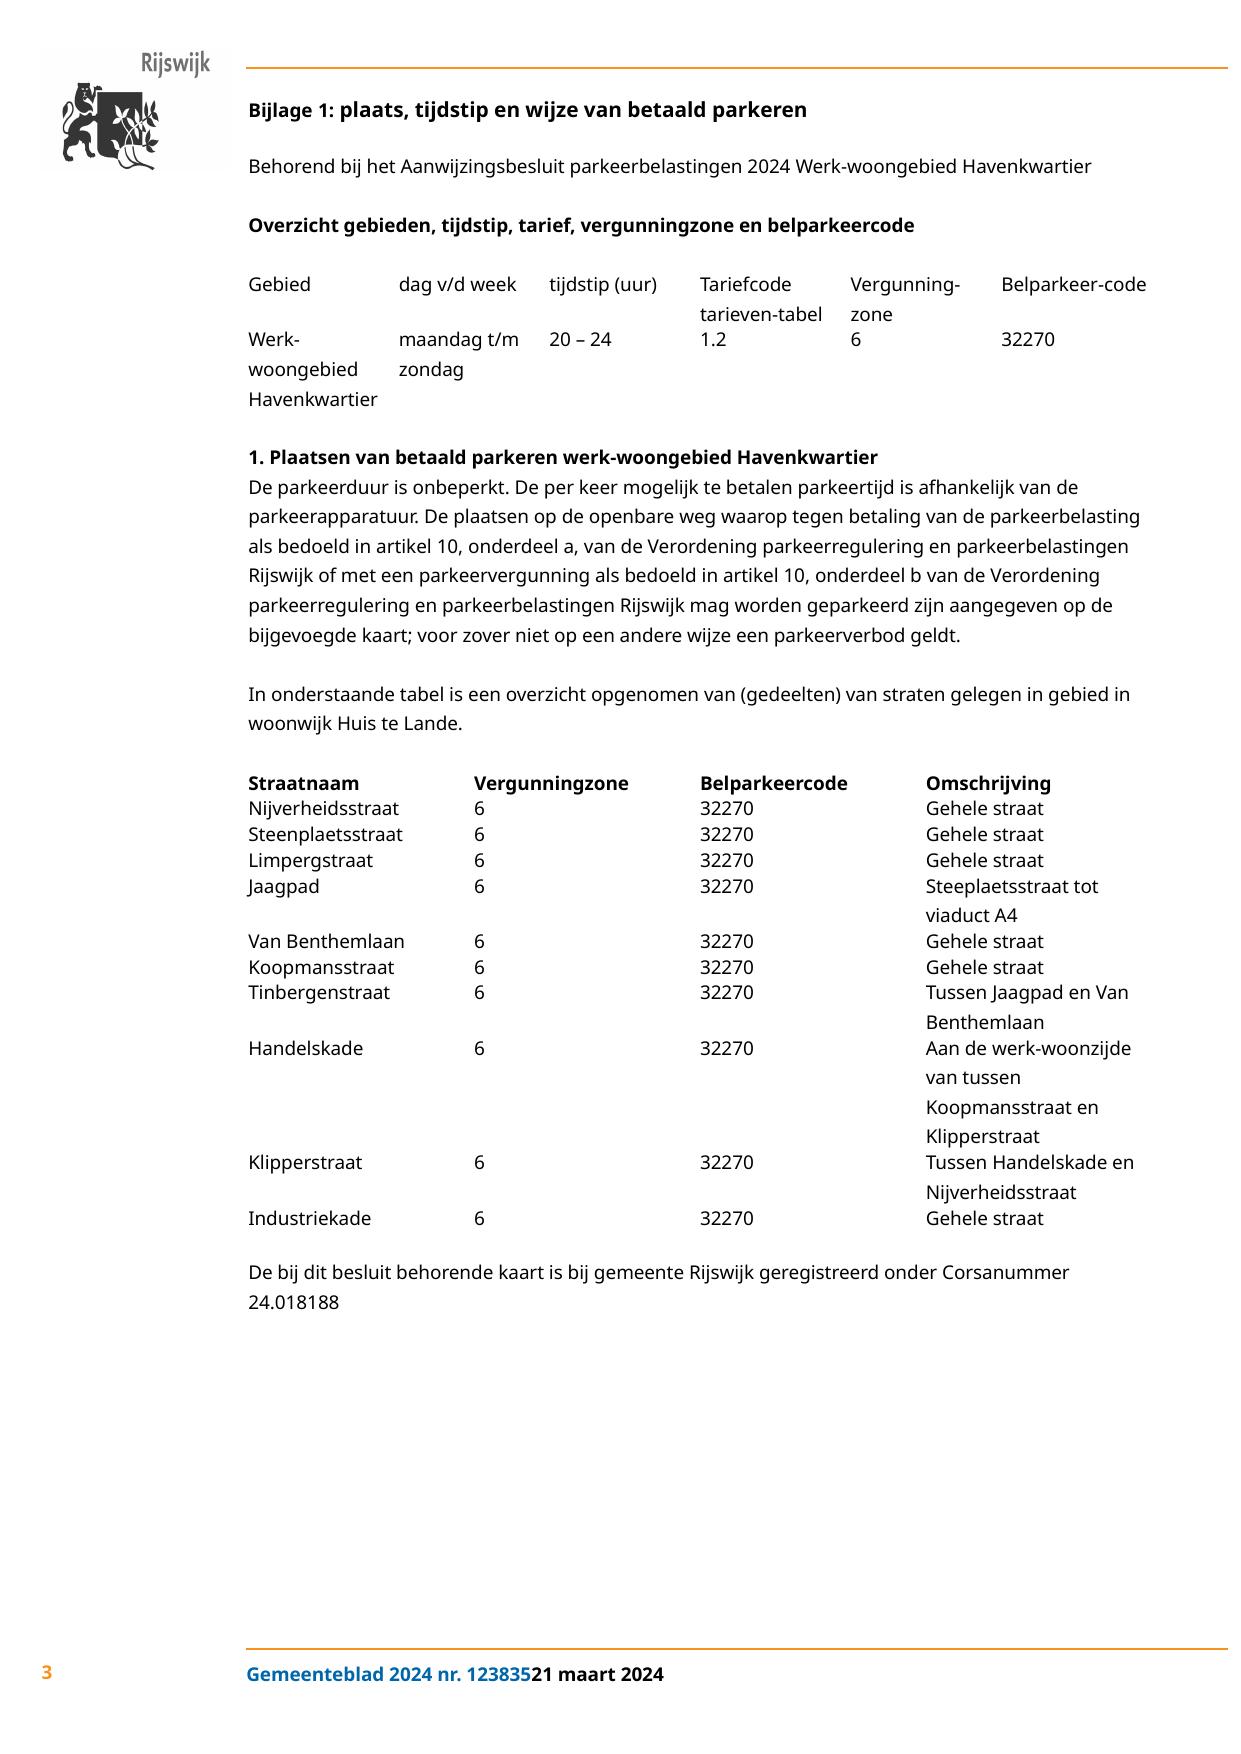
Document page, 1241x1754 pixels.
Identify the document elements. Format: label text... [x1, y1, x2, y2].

table_header Gebied [248, 271, 398, 327]
table_cell Gehele straat [926, 1205, 1152, 1230]
table_cell 32270 [700, 821, 926, 847]
table_cell Gehele straat [926, 821, 1152, 847]
table_cell maandag t/m zondag [399, 327, 549, 412]
text Behorend bij het Aanwijzingsbesluit parkeerbelastingen 2024 Werk-woongebied Havenkwartier [248, 153, 1152, 179]
table_cell 6 [474, 980, 700, 1035]
table_cell Werk-woongebied Havenkwartier [248, 327, 398, 412]
table_cell 32270 [700, 796, 926, 821]
table_cell 32270 [700, 1205, 926, 1230]
table_cell Steeplaetsstraat tot viaduct A4 [926, 873, 1152, 928]
text In onderstaande tabel is een overzicht opgenomen van (gedeelten) van straten gelegen in gebied in woonwijk Huis te Lande. [248, 681, 1152, 736]
table_header Straatnaam [248, 770, 474, 796]
table_cell Gehele straat [926, 796, 1152, 821]
table_cell Klipperstraat [248, 1149, 474, 1205]
text 1. Plaatsen van betaald parkeren werk-woongebied Havenkwartier [248, 444, 1152, 470]
table_header Vergunningzone [474, 770, 700, 796]
text De bij dit besluit behorende kaart is bij gemeente Rijswijk geregistreerd onder Corsanummer 24.018188 [248, 1259, 1152, 1315]
table_cell 6 [474, 796, 700, 821]
table_cell 32270 [700, 873, 926, 928]
table_cell 32270 [700, 980, 926, 1035]
table_cell 6 [474, 847, 700, 873]
table_cell 32270 [700, 928, 926, 954]
text Bijlage 1: plaats, tijdstip en wijze van betaald parkeren [248, 95, 1152, 123]
table_cell Tussen Jaagpad en Van Benthemlaan [926, 980, 1152, 1035]
text Overzicht gebieden, tijdstip, tarief, vergunningzone en belparkeercode [248, 212, 1152, 238]
table_header Omschrijving [926, 770, 1152, 796]
table_cell Steenplaetsstraat [248, 821, 474, 847]
table_cell Van Benthemlaan [248, 928, 474, 954]
table_cell 32270 [700, 1149, 926, 1205]
table_cell 20 – 24 [549, 327, 700, 412]
table_header tijdstip (uur) [549, 271, 700, 327]
table_header Belparkeercode [700, 770, 926, 796]
table_cell Industriekade [248, 1205, 474, 1230]
table_cell Tussen Handelskade en Nijverheidsstraat [926, 1149, 1152, 1205]
table_cell 6 [474, 1035, 700, 1149]
table_header Vergunning-zone [850, 271, 1001, 327]
table_cell Gehele straat [926, 847, 1152, 873]
table_cell Handelskade [248, 1035, 474, 1149]
table_cell 6 [474, 1205, 700, 1230]
table_header Belparkeer-code [1001, 271, 1152, 327]
table_cell Gehele straat [926, 928, 1152, 954]
table_cell 6 [474, 1149, 700, 1205]
table_cell 6 [474, 873, 700, 928]
table_cell [474, 1230, 700, 1256]
table_cell Jaagpad [248, 873, 474, 928]
table_cell [700, 1230, 926, 1256]
table_cell Koopmansstraat [248, 954, 474, 979]
table_cell Gehele straat [926, 954, 1152, 979]
table_cell 32270 [700, 954, 926, 979]
table_cell 32270 [700, 847, 926, 873]
table_cell 1.2 [700, 327, 850, 412]
table_cell 6 [850, 327, 1001, 412]
table_header Tariefcode tarieven-tabel [700, 271, 850, 327]
table_cell 32270 [1001, 327, 1152, 412]
table_cell Nijverheidsstraat [248, 796, 474, 821]
table_cell [248, 1230, 474, 1256]
text De parkeerduur is onbeperkt. De per keer mogelijk te betalen parkeertijd is afhankelijk van de parkeerapparatuur. De plaatsen op de openbare weg waarop tegen betaling van de parkeerbelasting als bedoeld in artikel 10, onderdeel a, van de Verordening parkeerregulering en parkeerbelastingen Rijswijk of met een parkeervergunning als bedoeld in artikel 10, onderdeel b van de Verordening parkeerregulering en parkeerbelastingen Rijswijk mag worden geparkeerd zijn aangegeven op de bijgevoegde kaart; voor zover niet op een andere wijze een parkeerverbod geldt. [248, 474, 1152, 648]
table_cell 32270 [700, 1035, 926, 1149]
picture [41, 47, 231, 172]
table_cell Limpergstraat [248, 847, 474, 873]
table_header dag v/d week [399, 271, 549, 327]
table_cell 6 [474, 928, 700, 954]
table_cell 6 [474, 954, 700, 979]
table_cell Aan de werk-woonzijde van tussen Koopmansstraat en Klipperstraat [926, 1035, 1152, 1149]
table_cell Tinbergenstraat [248, 980, 474, 1035]
table_cell [926, 1230, 1152, 1256]
table_cell 6 [474, 821, 700, 847]
